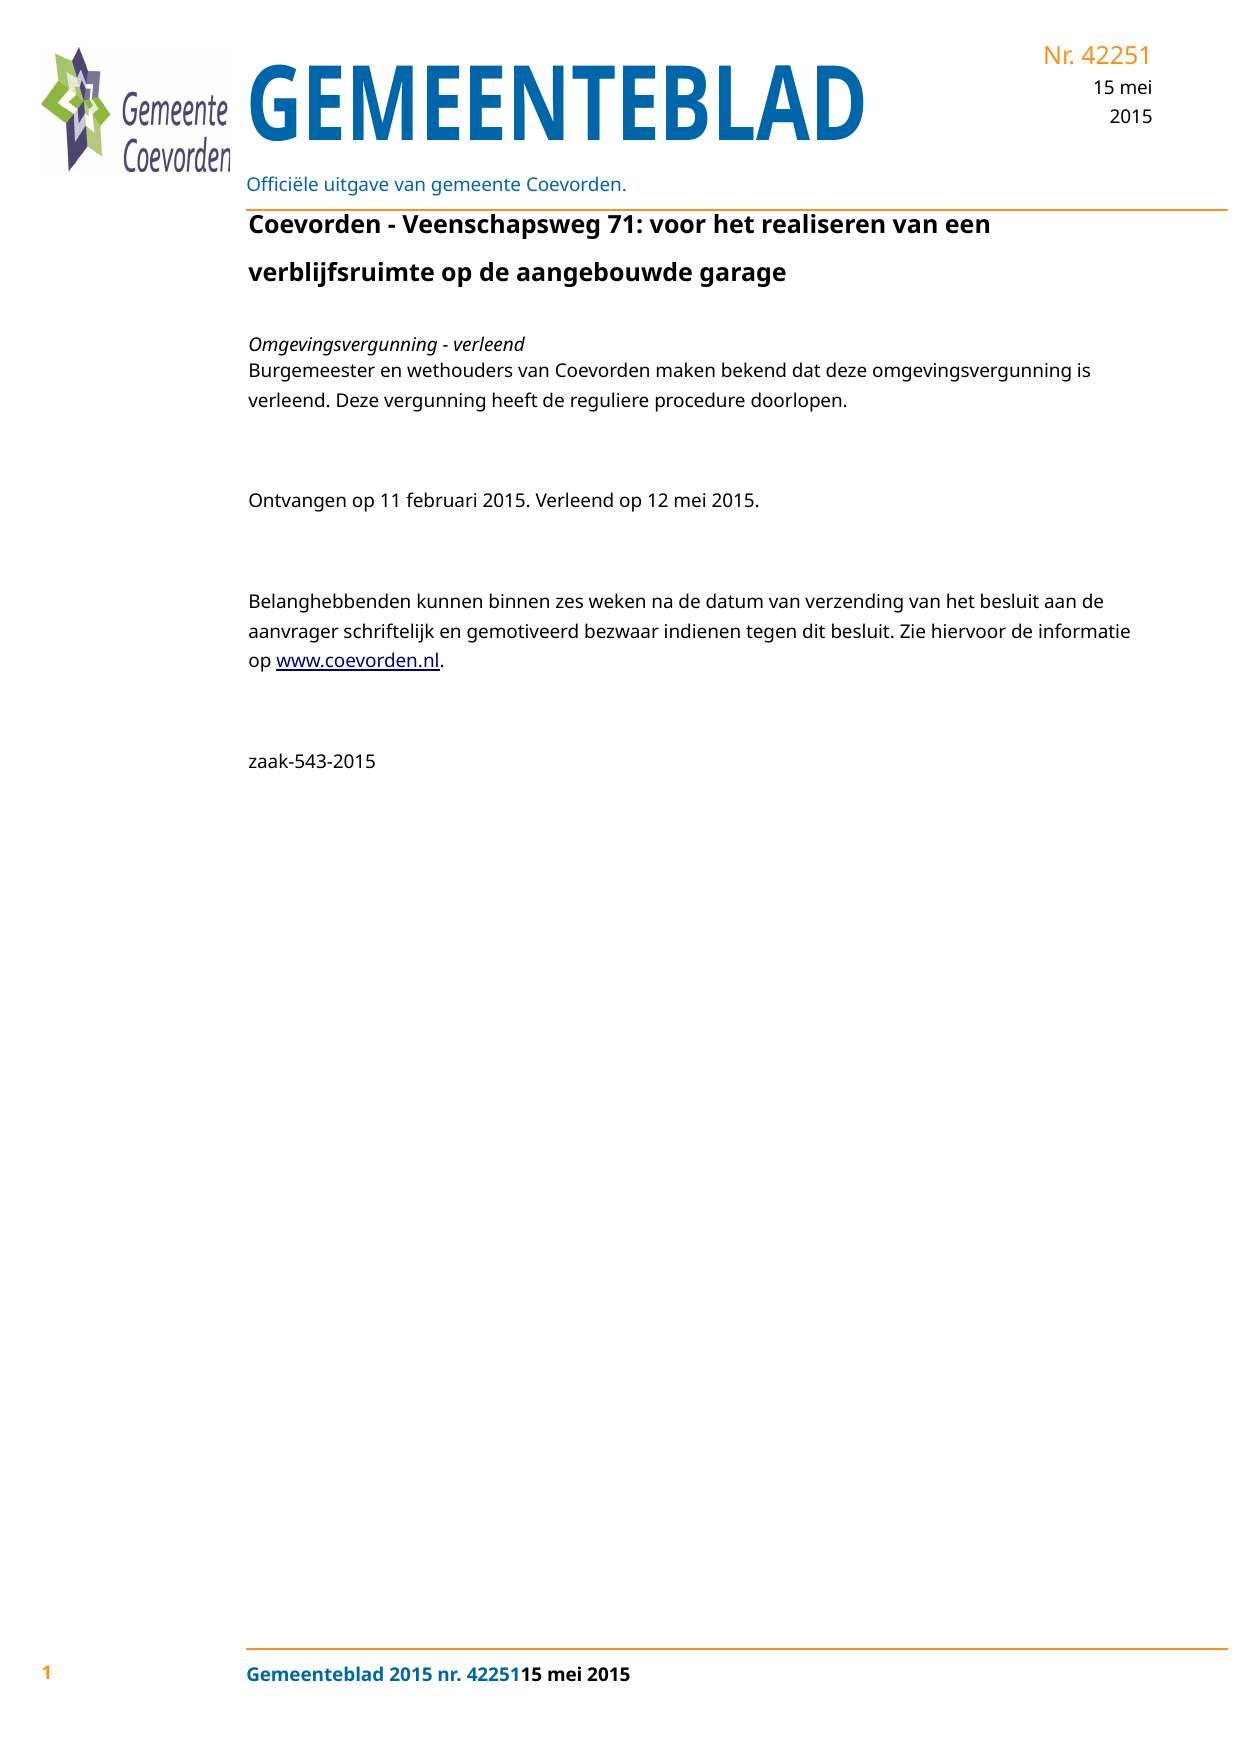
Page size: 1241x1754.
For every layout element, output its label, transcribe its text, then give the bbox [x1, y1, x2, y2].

text Ontvangen op 11 februari 2015. Verleend op 12 mei 2015. [248, 488, 1152, 513]
text Burgemeester en wethouders van Coevorden maken bekend dat deze omgevingsvergunning is verleend. Deze vergunning heeft de reguliere procedure doorlopen. [248, 357, 1152, 412]
picture [41, 47, 231, 172]
text Belanghebbenden kunnen binnen zes weken na de datum van verzending van het besluit aan de aanvrager schriftelijk en gemotiveerd bezwaar indienen tegen dit besluit. Zie hiervoor de informatie op www.coevorden.nl. [248, 588, 1152, 673]
text Coevorden - Veenschapsweg 71: voor het realiseren van een verblijfsruimte op de aangebouwde garage [248, 211, 1152, 288]
text Omgevingsvergunning - verleend [248, 331, 1152, 357]
text zaak-543-2015 [248, 748, 1152, 774]
